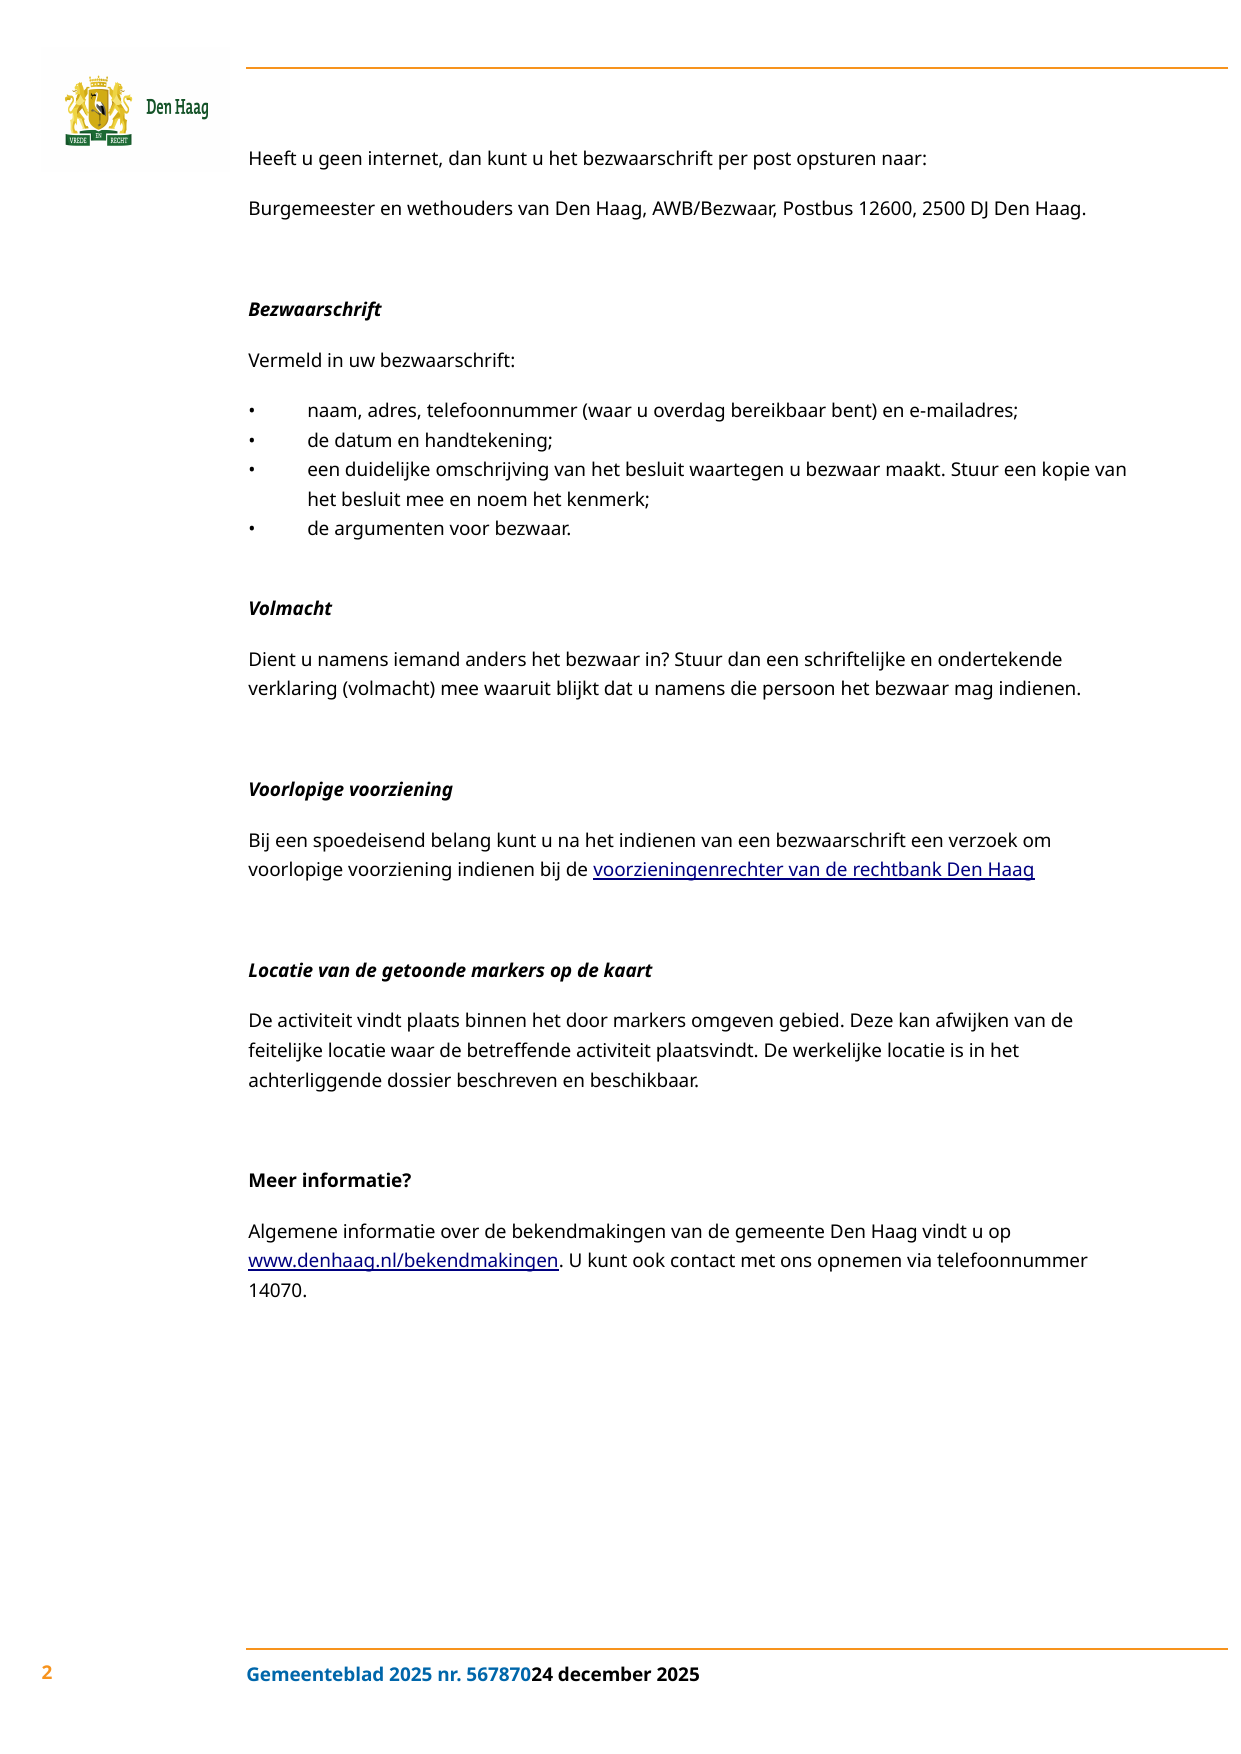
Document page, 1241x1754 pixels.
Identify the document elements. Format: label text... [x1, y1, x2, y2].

text Heeft u geen internet, dan kunt u het bezwaarschrift per post opsturen naar: [248, 145, 1152, 171]
picture [41, 47, 231, 172]
text De activiteit vindt plaats binnen het door markers omgeven gebied. Deze kan afwijken van de feitelijke locatie waar de betreffende activiteit plaatsvindt. De werkelijke locatie is in het achterliggende dossier beschreven en beschikbaar. [248, 1008, 1152, 1093]
text Bij een spoedeisend belang kunt u na het indienen van een bezwaarschrift een verzoek om voorlopige voorziening indienen bij de voorzieningenrechter van de rechtbank Den Haag [248, 827, 1152, 882]
list de argumenten voor bezwaar. [248, 516, 1152, 541]
text Meer informatie? [248, 1168, 1152, 1193]
list de datum en handtekening; [248, 427, 1152, 453]
list een duidelijke omschrijving van het besluit waartegen u bezwaar maakt. Stuur een kopie van het besluit mee en noem het kenmerk; [248, 456, 1152, 512]
text Dient u namens iemand anders het bezwaar in? Stuur dan een schriftelijke en ondertekende verklaring (volmacht) mee waaruit blijkt dat u namens die persoon het bezwaar mag indienen. [248, 646, 1152, 701]
text Vermeld in uw bezwaarschrift: [248, 347, 1152, 373]
list naam, adres, telefoonnummer (waar u overdag bereikbaar bent) en e-mailadres; [248, 397, 1152, 423]
text Voorlopige voorziening [248, 776, 1152, 802]
text Volmacht [248, 596, 1152, 621]
text Bezwaarschrift [248, 296, 1152, 322]
text Algemene informatie over de bekendmakingen van de gemeente Den Haag vindt u op www.denhaag.nl/bekendmakingen. U kunt ook contact met ons opnemen via telefoonnummer 14070. [248, 1218, 1152, 1303]
text Burgemeester en wethouders van Den Haag, AWB/Bezwaar, Postbus 12600, 2500 DJ Den Haag. [248, 196, 1152, 221]
text Locatie van de getoonde markers op de kaart [248, 957, 1152, 983]
